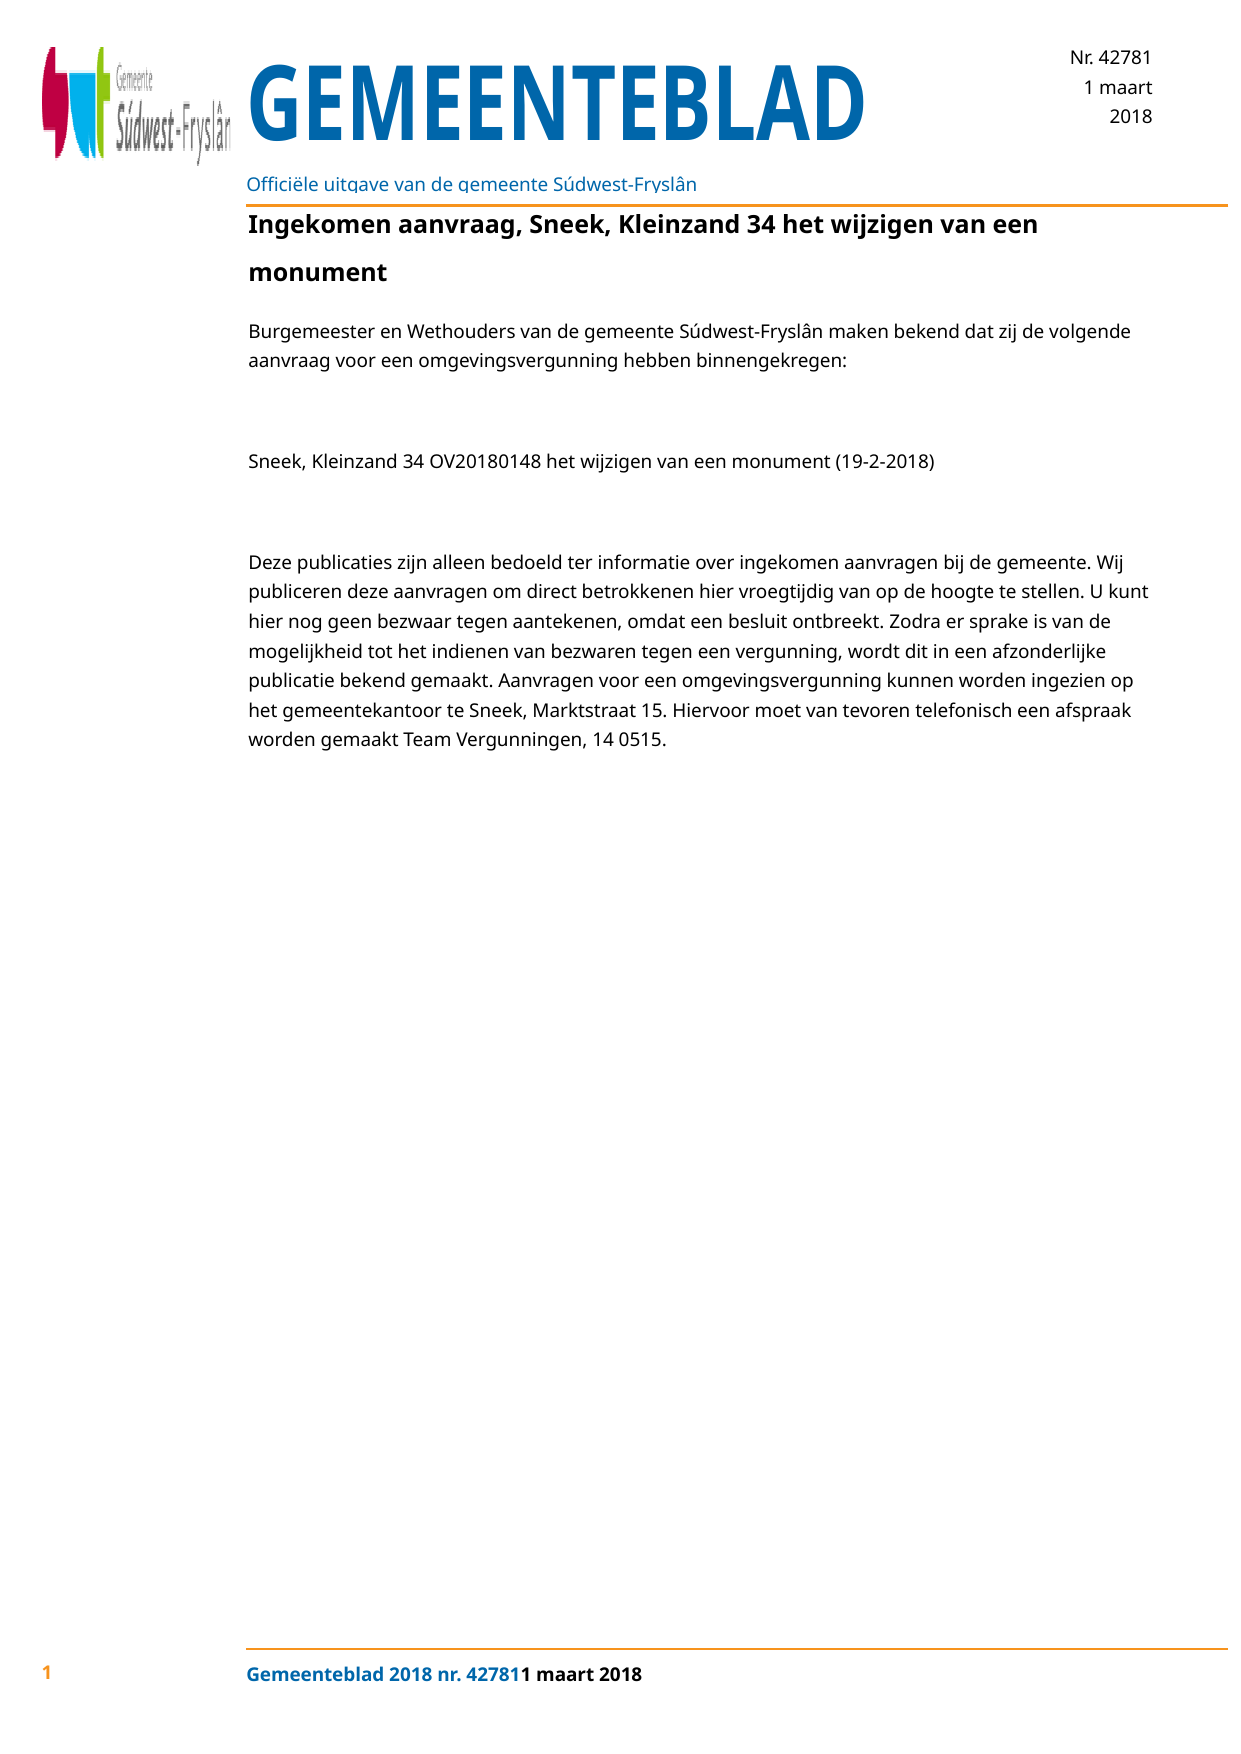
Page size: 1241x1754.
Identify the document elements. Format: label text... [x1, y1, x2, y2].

text Ingekomen aanvraag, Sneek, Kleinzand 34 het wijzigen van een monument [248, 207, 1152, 288]
text Deze publicaties zijn alleen bedoeld ter informatie over ingekomen aanvragen bij de gemeente. Wij publiceren deze aanvragen om direct betrokkenen hier vroegtijdig van op de hoogte te stellen. U kunt hier nog geen bezwaar tegen aantekenen, omdat een besluit ontbreekt. Zodra er sprake is van de mogelijkheid tot het indienen van bezwaren tegen een vergunning, wordt dit in een afzonderlijke publicatie bekend gemaakt. Aanvragen voor een omgevingsvergunning kunnen worden ingezien op het gemeentekantoor te Sneek, Marktstraat 15. Hiervoor moet van tevoren telefonisch een afspraak worden gemaakt Team Vergunningen, 14 0515. [248, 549, 1152, 752]
text Sneek, Kleinzand 34 OV20180148 het wijzigen van een monument (19-2-2018) [248, 448, 1152, 474]
text Burgemeester en Wethouders van de gemeente Súdwest-Fryslân maken bekend dat zij de volgende aanvraag voor een omgevingsvergunning hebben binnengekregen: [248, 318, 1152, 373]
picture [41, 47, 231, 172]
